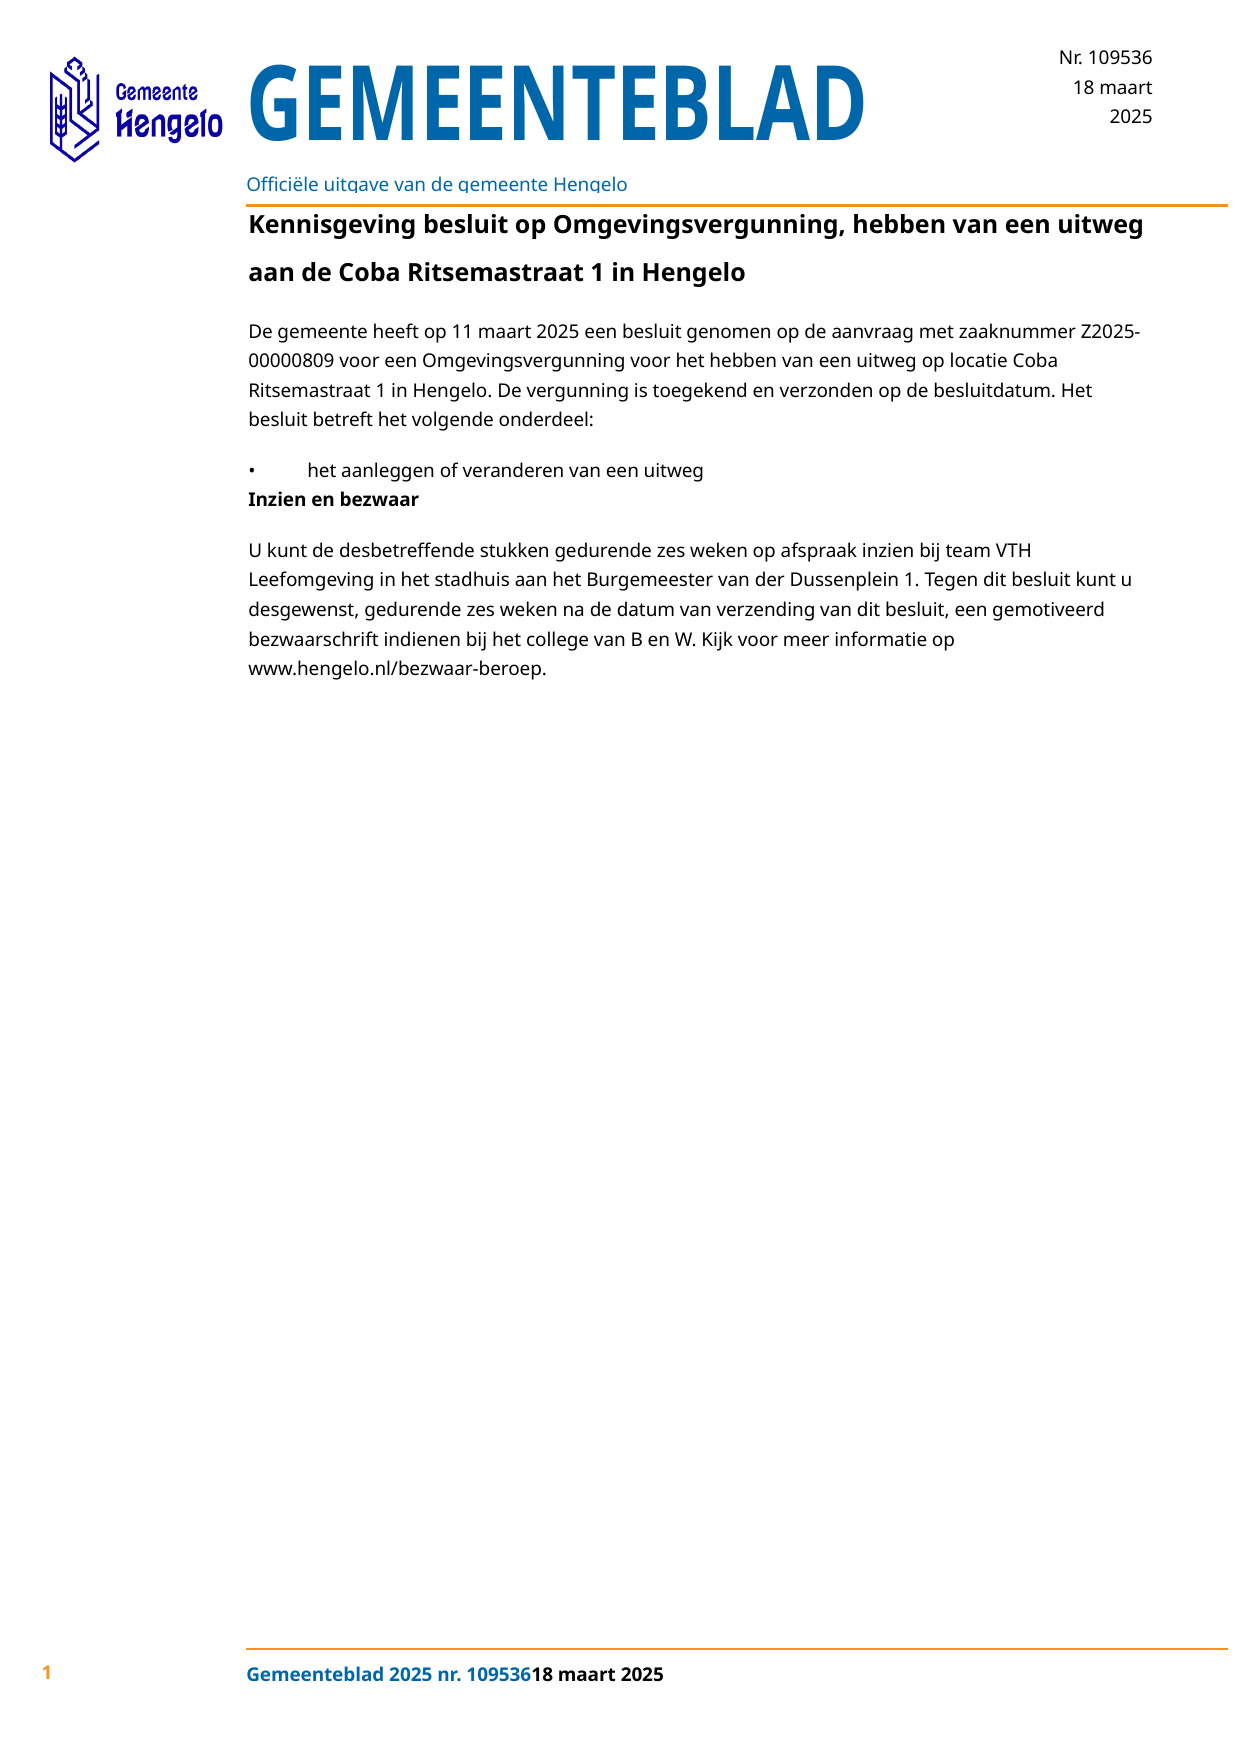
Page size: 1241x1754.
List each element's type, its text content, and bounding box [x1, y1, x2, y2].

text Inzien en bezwaar [248, 487, 1152, 512]
text Kennisgeving besluit op Omgevingsvergunning, hebben van een uitweg aan de Coba Ritsemastraat 1 in Hengelo [248, 207, 1152, 288]
picture [41, 47, 231, 172]
text De gemeente heeft op 11 maart 2025 een besluit genomen op de aanvraag met zaaknummer Z2025-00000809 voor een Omgevingsvergunning voor het hebben van een uitweg op locatie Coba Ritsemastraat 1 in Hengelo. De vergunning is toegekend en verzonden op de besluitdatum. Het besluit betreft het volgende onderdeel: [248, 318, 1152, 432]
text U kunt de desbetreffende stukken gedurende zes weken op afspraak inzien bij team VTH Leefomgeving in het stadhuis aan het Burgemeester van der Dussenplein 1. Tegen dit besluit kunt u desgewenst, gedurende zes weken na de datum van verzending van dit besluit, een gemotiveerd bezwaarschrift indienen bij het college van B en W. Kijk voor meer informatie op www.hengelo.nl/bezwaar-beroep. [248, 537, 1152, 681]
list het aanleggen of veranderen van een uitweg [248, 457, 1152, 483]
